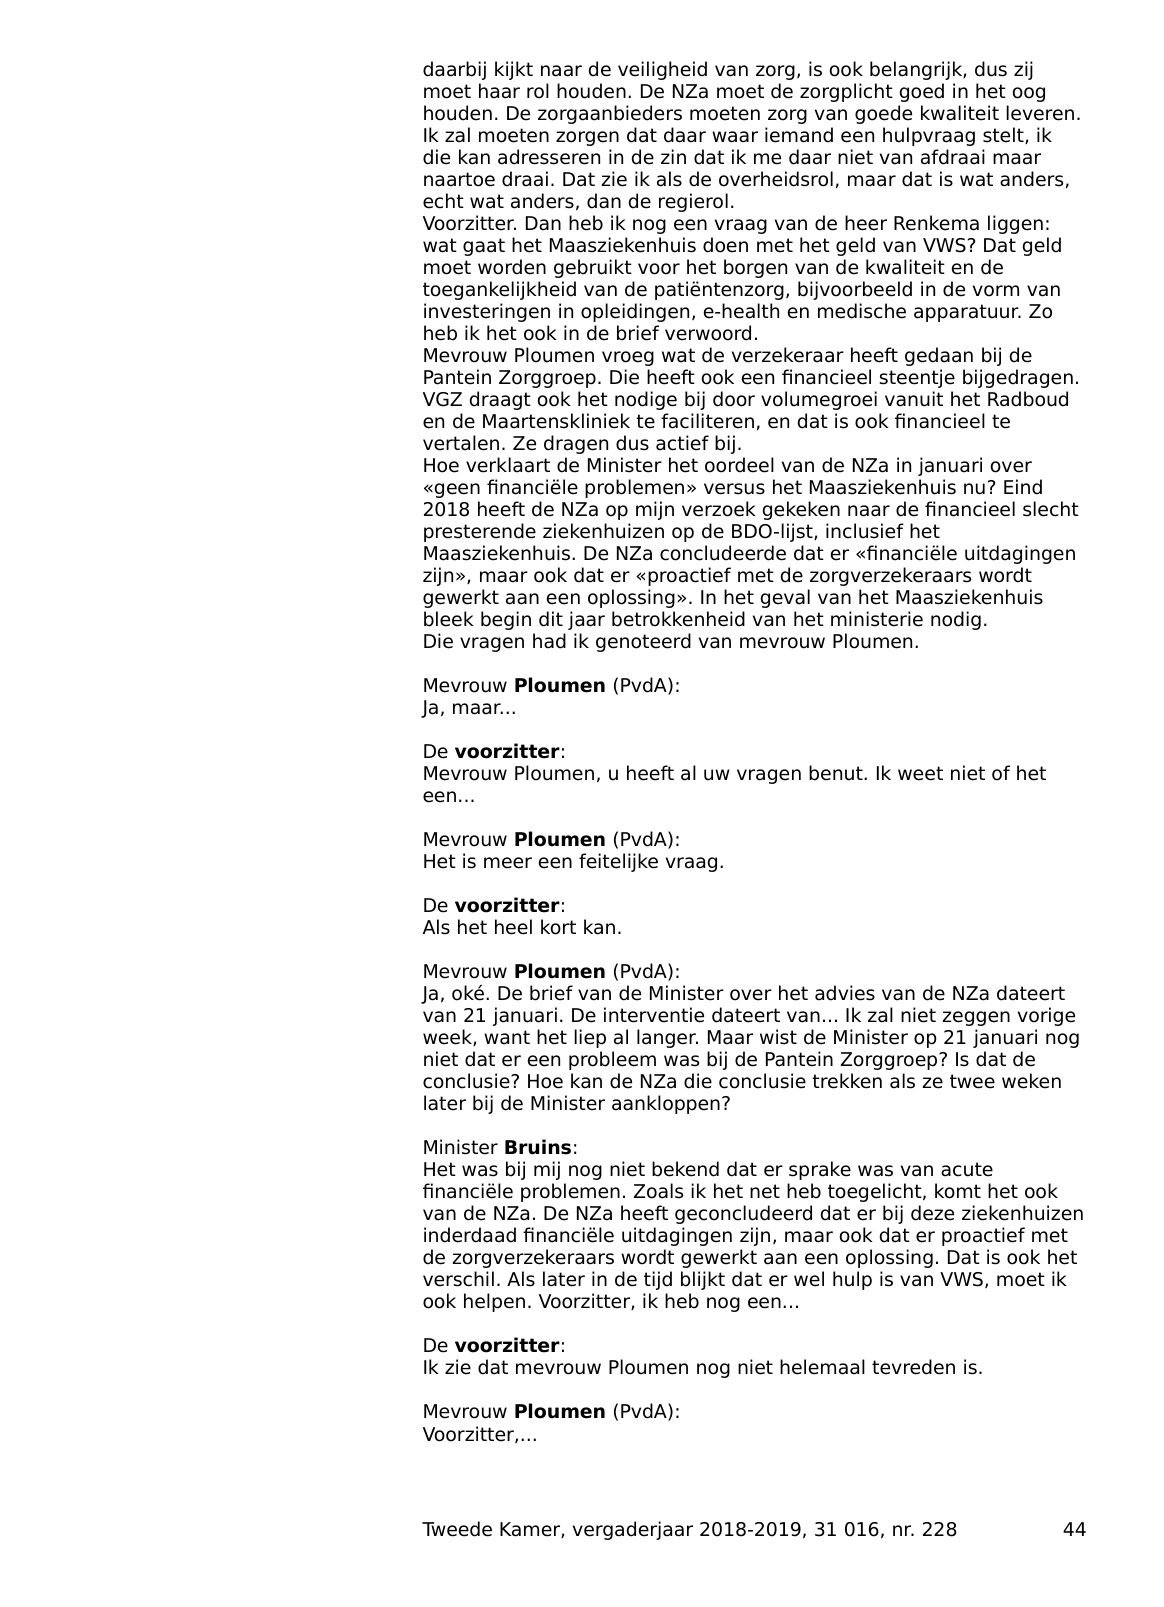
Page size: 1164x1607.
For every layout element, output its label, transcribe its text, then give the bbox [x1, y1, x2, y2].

text Mevrouw Ploumen (PvdA): [422, 961, 1087, 983]
text De voorzitter: [422, 1335, 1087, 1357]
text daarbij kijkt naar de veiligheid van zorg, is ook belangrijk, dus zij moet haar rol houden. De NZa moet de zorgplicht goed in het oog houden. De zorgaanbieders moeten zorg van goede kwaliteit leveren. Ik zal moeten zorgen dat daar waar iemand een hulpvraag stelt, ik die kan adresseren in de zin dat ik me daar niet van afdraai maar naartoe draai. Dat zie ik als de overheidsrol, maar dat is wat anders, echt wat anders, dan de regierol. [422, 59, 1087, 213]
text Minister Bruins: [422, 1137, 1087, 1159]
text Mevrouw Ploumen (PvdA): [422, 1401, 1087, 1423]
text Die vragen had ik genoteerd van mevrouw Ploumen. [422, 631, 1087, 652]
text Mevrouw Ploumen (PvdA): [422, 829, 1087, 851]
text Het is meer een feitelijke vraag. [422, 851, 1087, 873]
text Mevrouw Ploumen (PvdA): [422, 675, 1087, 697]
text De voorzitter: [422, 895, 1087, 917]
text Als het heel kort kan. [422, 917, 1087, 939]
text Voorzitter,... [422, 1423, 1087, 1445]
text Mevrouw Ploumen, u heeft al uw vragen benut. Ik weet niet of het een... [422, 763, 1087, 807]
text Mevrouw Ploumen vroeg wat de verzekeraar heeft gedaan bij de Pantein Zorggroep. Die heeft ook een financieel steentje bijgedragen. VGZ draagt ook het nodige bij door volumegroei vanuit het Radboud en de Maartenskliniek te faciliteren, en dat is ook financieel te vertalen. Ze dragen dus actief bij. [422, 345, 1087, 455]
text Ik zie dat mevrouw Ploumen nog niet helemaal tevreden is. [422, 1357, 1087, 1379]
text Ja, maar... [422, 697, 1087, 719]
text De voorzitter: [422, 741, 1087, 763]
text Hoe verklaart de Minister het oordeel van de NZa in januari over «geen financiële problemen» versus het Maasziekenhuis nu? Eind 2018 heeft de NZa op mijn verzoek gekeken naar de financieel slecht presterende ziekenhuizen op de BDO-lijst, inclusief het Maasziekenhuis. De NZa concludeerde dat er «financiële uitdagingen zijn», maar ook dat er «proactief met de zorgverzekeraars wordt gewerkt aan een oplossing». In het geval van het Maasziekenhuis bleek begin dit jaar betrokkenheid van het ministerie nodig. [422, 455, 1087, 631]
text Ja, oké. De brief van de Minister over het advies van de NZa dateert van 21 januari. De interventie dateert van... Ik zal niet zeggen vorige week, want het liep al langer. Maar wist de Minister op 21 januari nog niet dat er een probleem was bij de Pantein Zorggroep? Is dat de conclusie? Hoe kan de NZa die conclusie trekken als ze twee weken later bij de Minister aankloppen? [422, 983, 1087, 1115]
text Voorzitter. Dan heb ik nog een vraag van de heer Renkema liggen: wat gaat het Maasziekenhuis doen met het geld van VWS? Dat geld moet worden gebruikt voor het borgen van de kwaliteit en de toegankelijkheid van de patiëntenzorg, bijvoorbeeld in de vorm van investeringen in opleidingen, e-health en medische apparatuur. Zo heb ik het ook in de brief verwoord. [422, 213, 1087, 345]
text Het was bij mij nog niet bekend dat er sprake was van acute financiële problemen. Zoals ik het net heb toegelicht, komt het ook van de NZa. De NZa heeft geconcludeerd dat er bij deze ziekenhuizen inderdaad financiële uitdagingen zijn, maar ook dat er proactief met de zorgverzekeraars wordt gewerkt aan een oplossing. Dat is ook het verschil. Als later in de tijd blijkt dat er wel hulp is van VWS, moet ik ook helpen. Voorzitter, ik heb nog een... [422, 1159, 1087, 1313]
